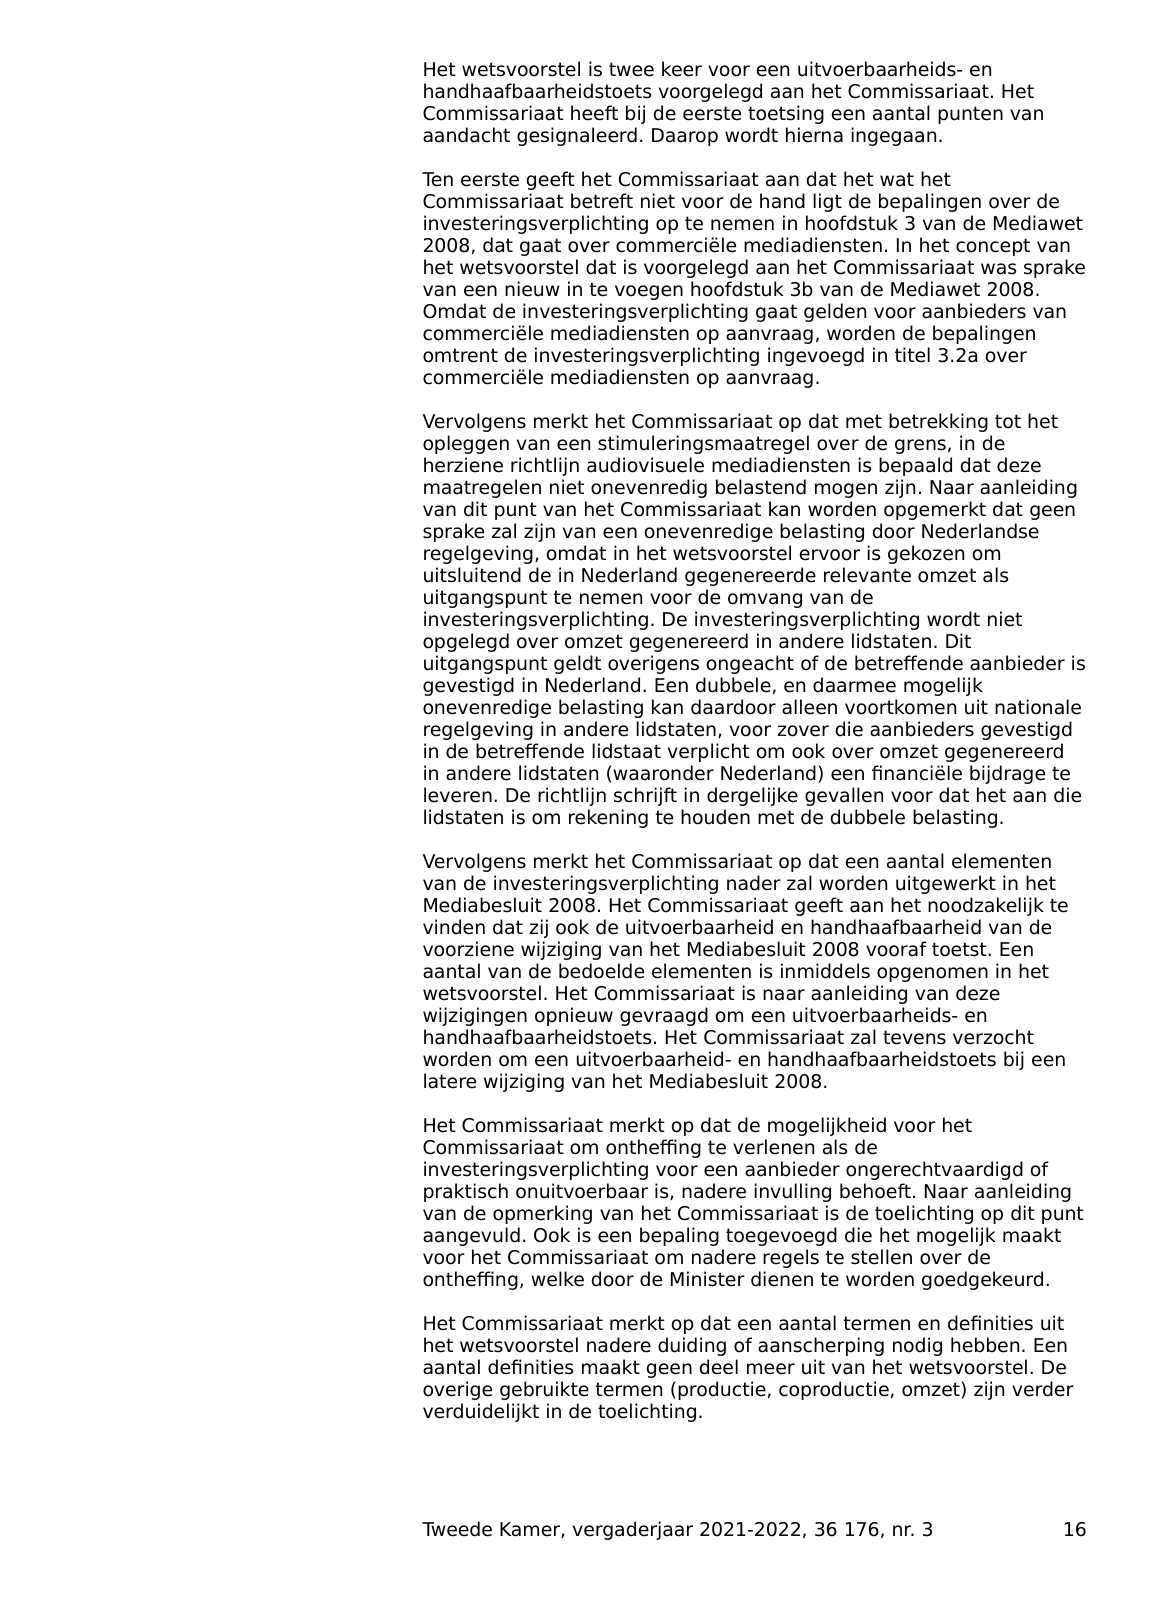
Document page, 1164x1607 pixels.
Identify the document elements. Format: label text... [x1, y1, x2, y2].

text Het wetsvoorstel is twee keer voor een uitvoerbaarheids- en handhaafbaarheidstoets voorgelegd aan het Commissariaat. Het Commissariaat heeft bij de eerste toetsing een aantal punten van aandacht gesignaleerd. Daarop wordt hierna ingegaan. [422, 59, 1087, 147]
text Vervolgens merkt het Commissariaat op dat met betrekking tot het opleggen van een stimuleringsmaatregel over de grens, in de herziene richtlijn audiovisuele mediadiensten is bepaald dat deze maatregelen niet onevenredig belastend mogen zijn. Naar aanleiding van dit punt van het Commissariaat kan worden opgemerkt dat geen sprake zal zijn van een onevenredige belasting door Nederlandse regelgeving, omdat in het wetsvoorstel ervoor is gekozen om uitsluitend de in Nederland gegenereerde relevante omzet als uitgangspunt te nemen voor de omvang van de investeringsverplichting. De investeringsverplichting wordt niet opgelegd over omzet gegenereerd in andere lidstaten. Dit uitgangspunt geldt overigens ongeacht of de betreffende aanbieder is gevestigd in Nederland. Een dubbele, en daarmee mogelijk onevenredige belasting kan daardoor alleen voortkomen uit nationale regelgeving in andere lidstaten, voor zover die aanbieders gevestigd in de betreffende lidstaat verplicht om ook over omzet gegenereerd in andere lidstaten (waaronder Nederland) een financiële bijdrage te leveren. De richtlijn schrijft in dergelijke gevallen voor dat het aan die lidstaten is om rekening te houden met de dubbele belasting. [422, 411, 1087, 829]
text Het Commissariaat merkt op dat een aantal termen en definities uit het wetsvoorstel nadere duiding of aanscherping nodig hebben. Een aantal definities maakt geen deel meer uit van het wetsvoorstel. De overige gebruikte termen (productie, coproductie, omzet) zijn verder verduidelijkt in de toelichting. [422, 1313, 1087, 1423]
text Het Commissariaat merkt op dat de mogelijkheid voor het Commissariaat om ontheffing te verlenen als de investeringsverplichting voor een aanbieder ongerechtvaardigd of praktisch onuitvoerbaar is, nadere invulling behoeft. Naar aanleiding van de opmerking van het Commissariaat is de toelichting op dit punt aangevuld. Ook is een bepaling toegevoegd die het mogelijk maakt voor het Commissariaat om nadere regels te stellen over de ontheffing, welke door de Minister dienen te worden goedgekeurd. [422, 1115, 1087, 1291]
text Vervolgens merkt het Commissariaat op dat een aantal elementen van de investeringsverplichting nader zal worden uitgewerkt in het Mediabesluit 2008. Het Commissariaat geeft aan het noodzakelijk te vinden dat zij ook de uitvoerbaarheid en handhaafbaarheid van de voorziene wijziging van het Mediabesluit 2008 vooraf toetst. Een aantal van de bedoelde elementen is inmiddels opgenomen in het wetsvoorstel. Het Commissariaat is naar aanleiding van deze wijzigingen opnieuw gevraagd om een uitvoerbaarheids- en handhaafbaarheidstoets. Het Commissariaat zal tevens verzocht worden om een uitvoerbaarheid- en handhaafbaarheidstoets bij een latere wijziging van het Mediabesluit 2008. [422, 851, 1087, 1093]
text Ten eerste geeft het Commissariaat aan dat het wat het Commissariaat betreft niet voor de hand ligt de bepalingen over de investeringsverplichting op te nemen in hoofdstuk 3 van de Mediawet 2008, dat gaat over commerciële mediadiensten. In het concept van het wetsvoorstel dat is voorgelegd aan het Commissariaat was sprake van een nieuw in te voegen hoofdstuk 3b van de Mediawet 2008. Omdat de investeringsverplichting gaat gelden voor aanbieders van commerciële mediadiensten op aanvraag, worden de bepalingen omtrent de investeringsverplichting ingevoegd in titel 3.2a over commerciële mediadiensten op aanvraag. [422, 169, 1087, 389]
